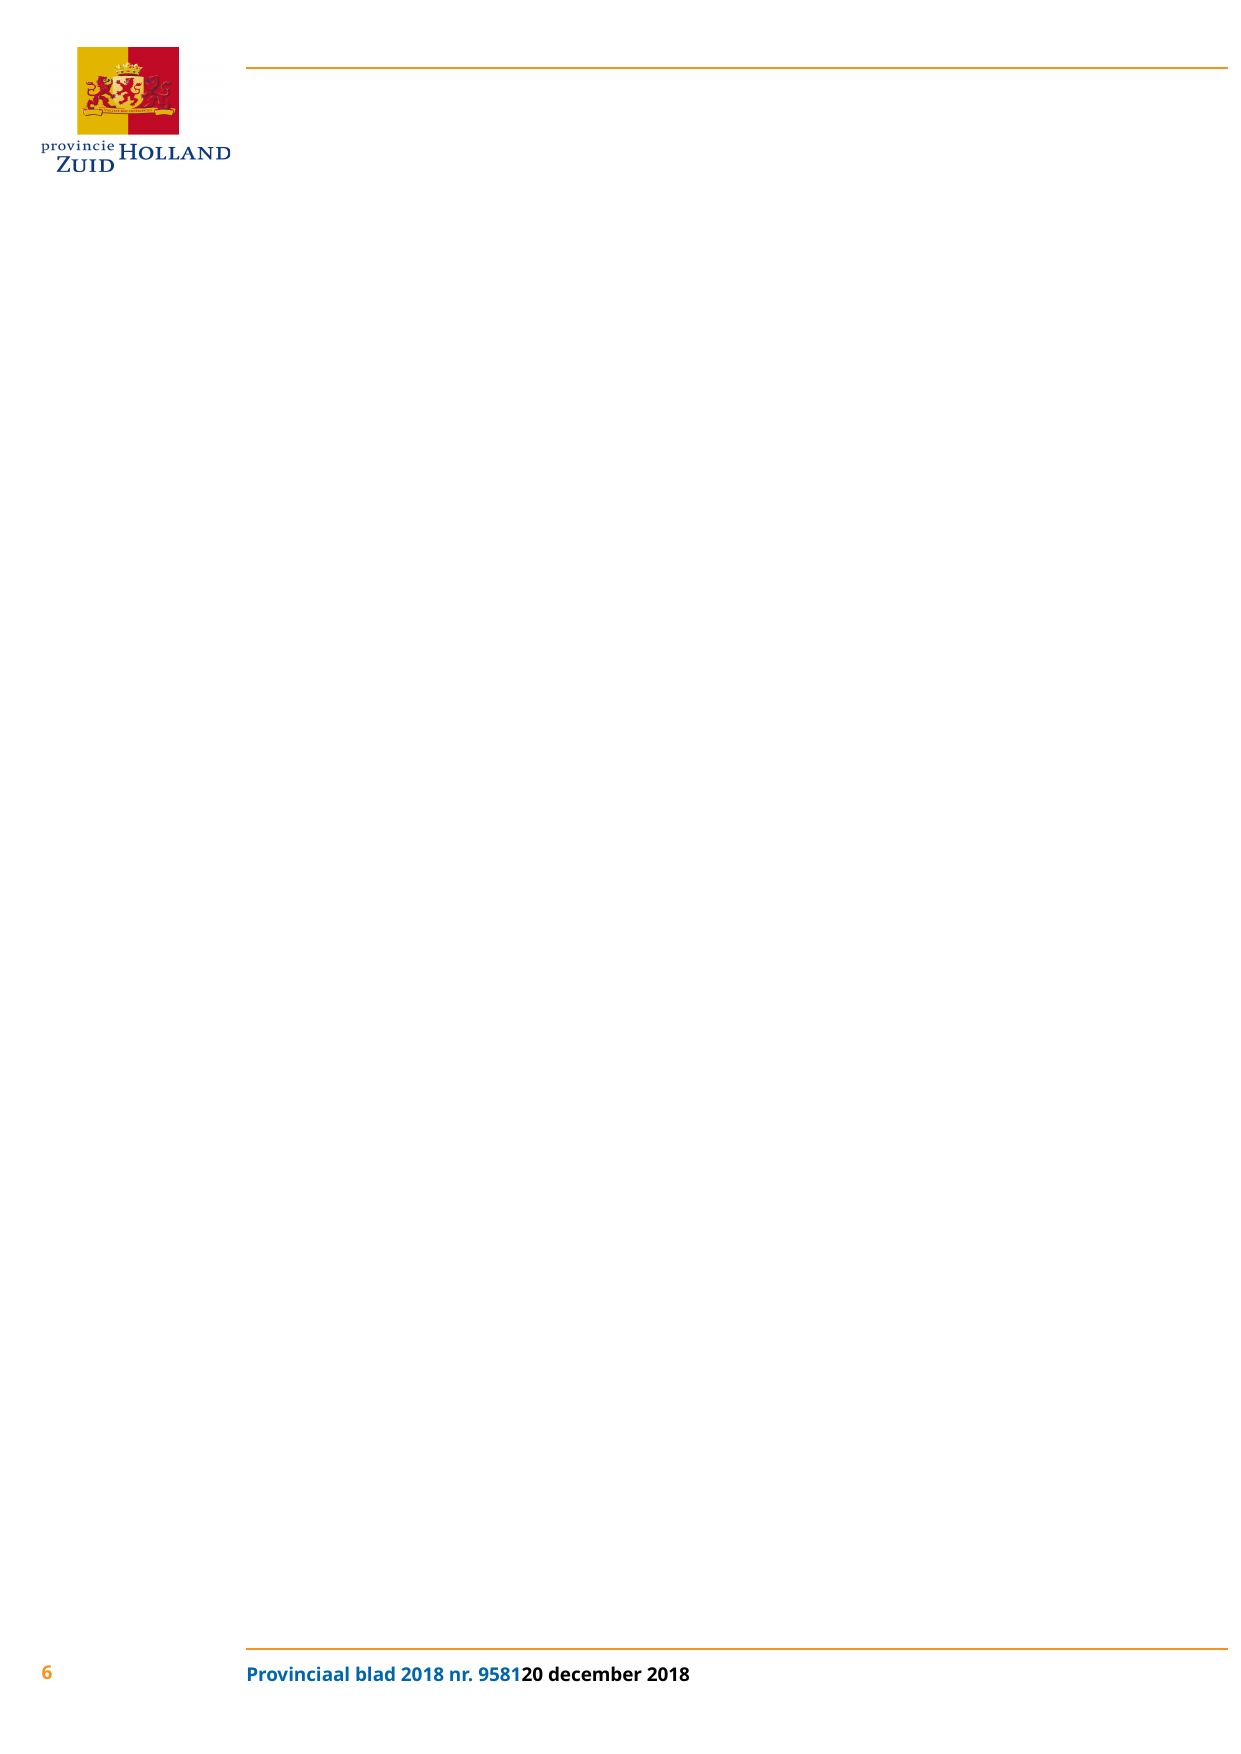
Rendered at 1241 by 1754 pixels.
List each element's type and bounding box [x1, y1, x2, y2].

picture [41, 47, 231, 172]
